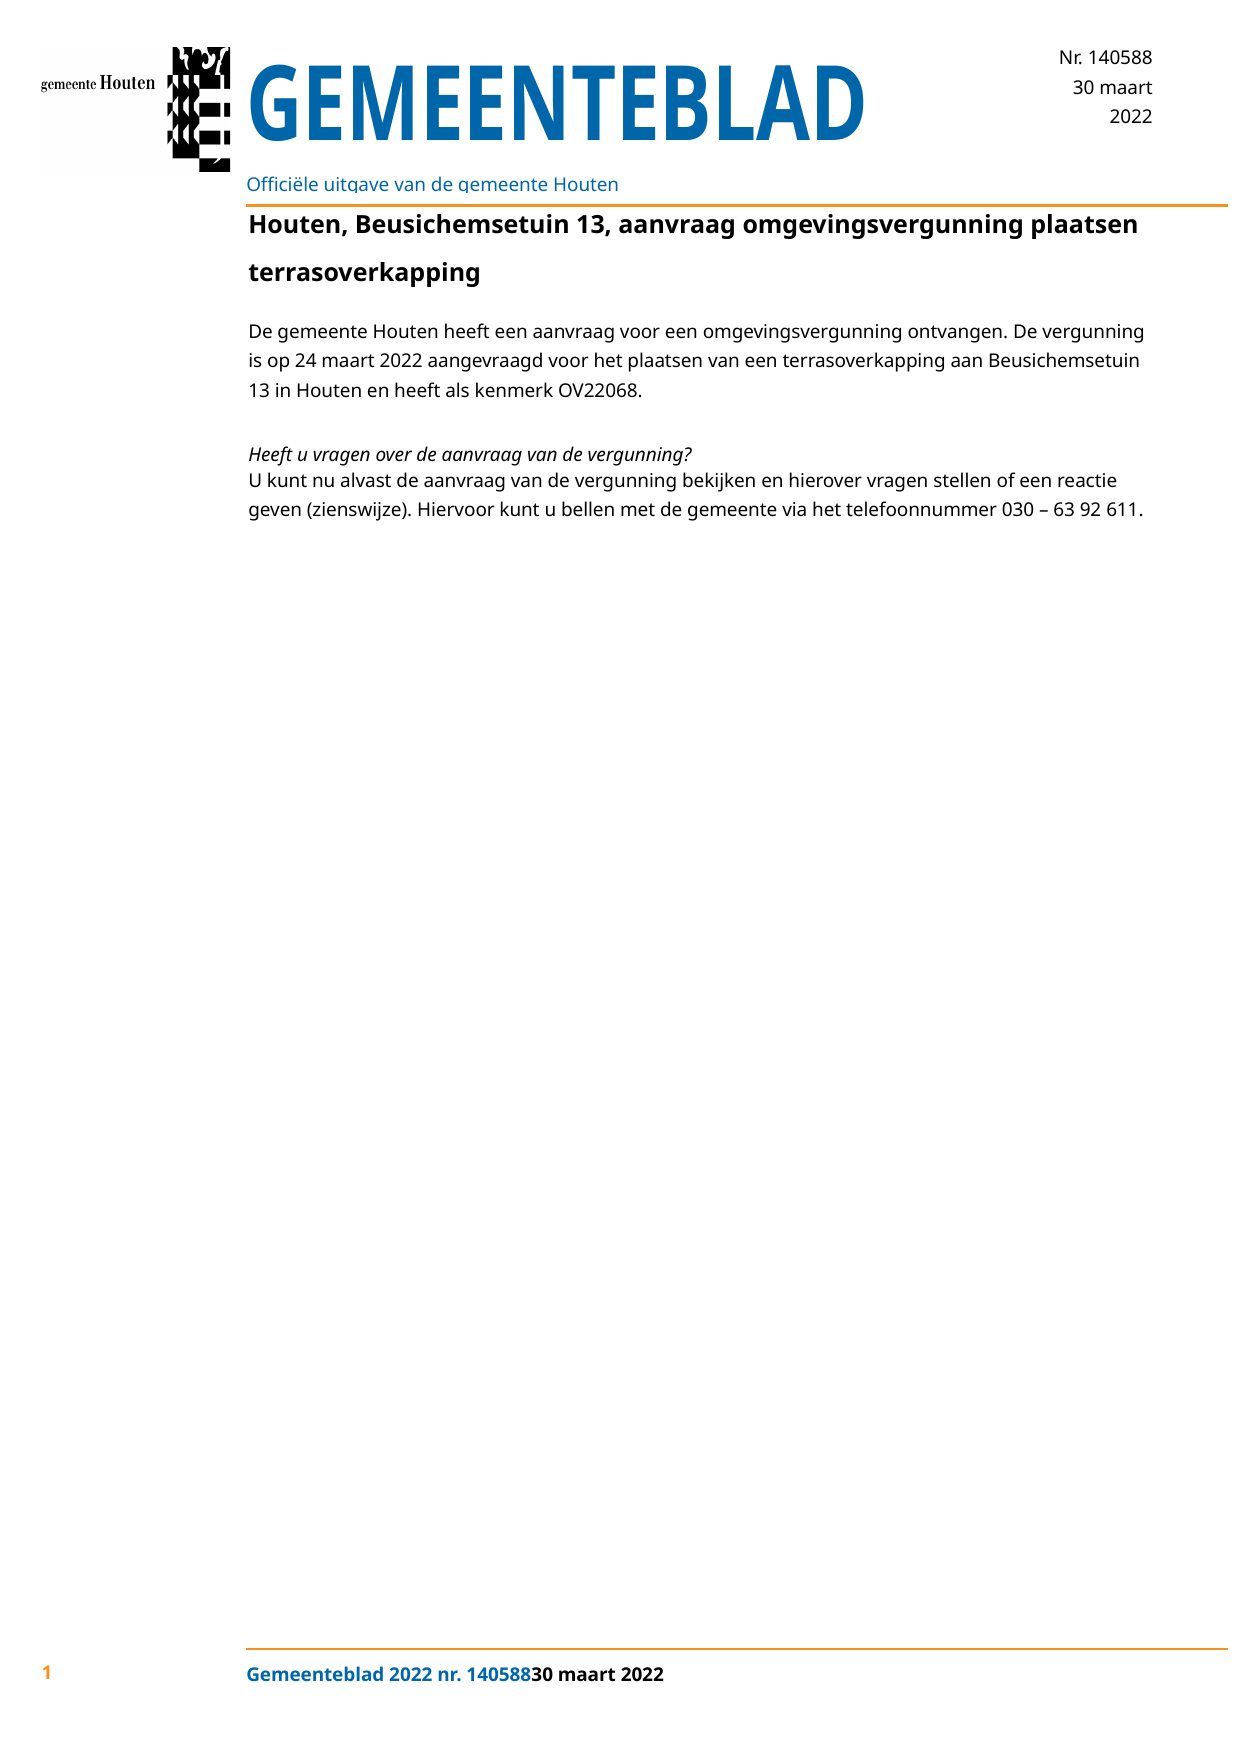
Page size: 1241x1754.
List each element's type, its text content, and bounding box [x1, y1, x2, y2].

text De gemeente Houten heeft een aanvraag voor een omgevingsvergunning ontvangen. De vergunning is op 24 maart 2022 aangevraagd voor het plaatsen van een terrasoverkapping aan Beusichemsetuin 13 in Houten en heeft als kenmerk OV22068. [248, 318, 1152, 403]
text Heeft u vragen over de aanvraag van de vergunning? [248, 441, 1152, 467]
text U kunt nu alvast de aanvraag van de vergunning bekijken en hierover vragen stellen of een reactie geven (zienswijze). Hiervoor kunt u bellen met de gemeente via het telefoonnummer 030 – 63 92 611. [248, 467, 1152, 522]
picture [41, 47, 231, 172]
text Houten, Beusichemsetuin 13, aanvraag omgevingsvergunning plaatsen terrasoverkapping [248, 207, 1152, 288]
